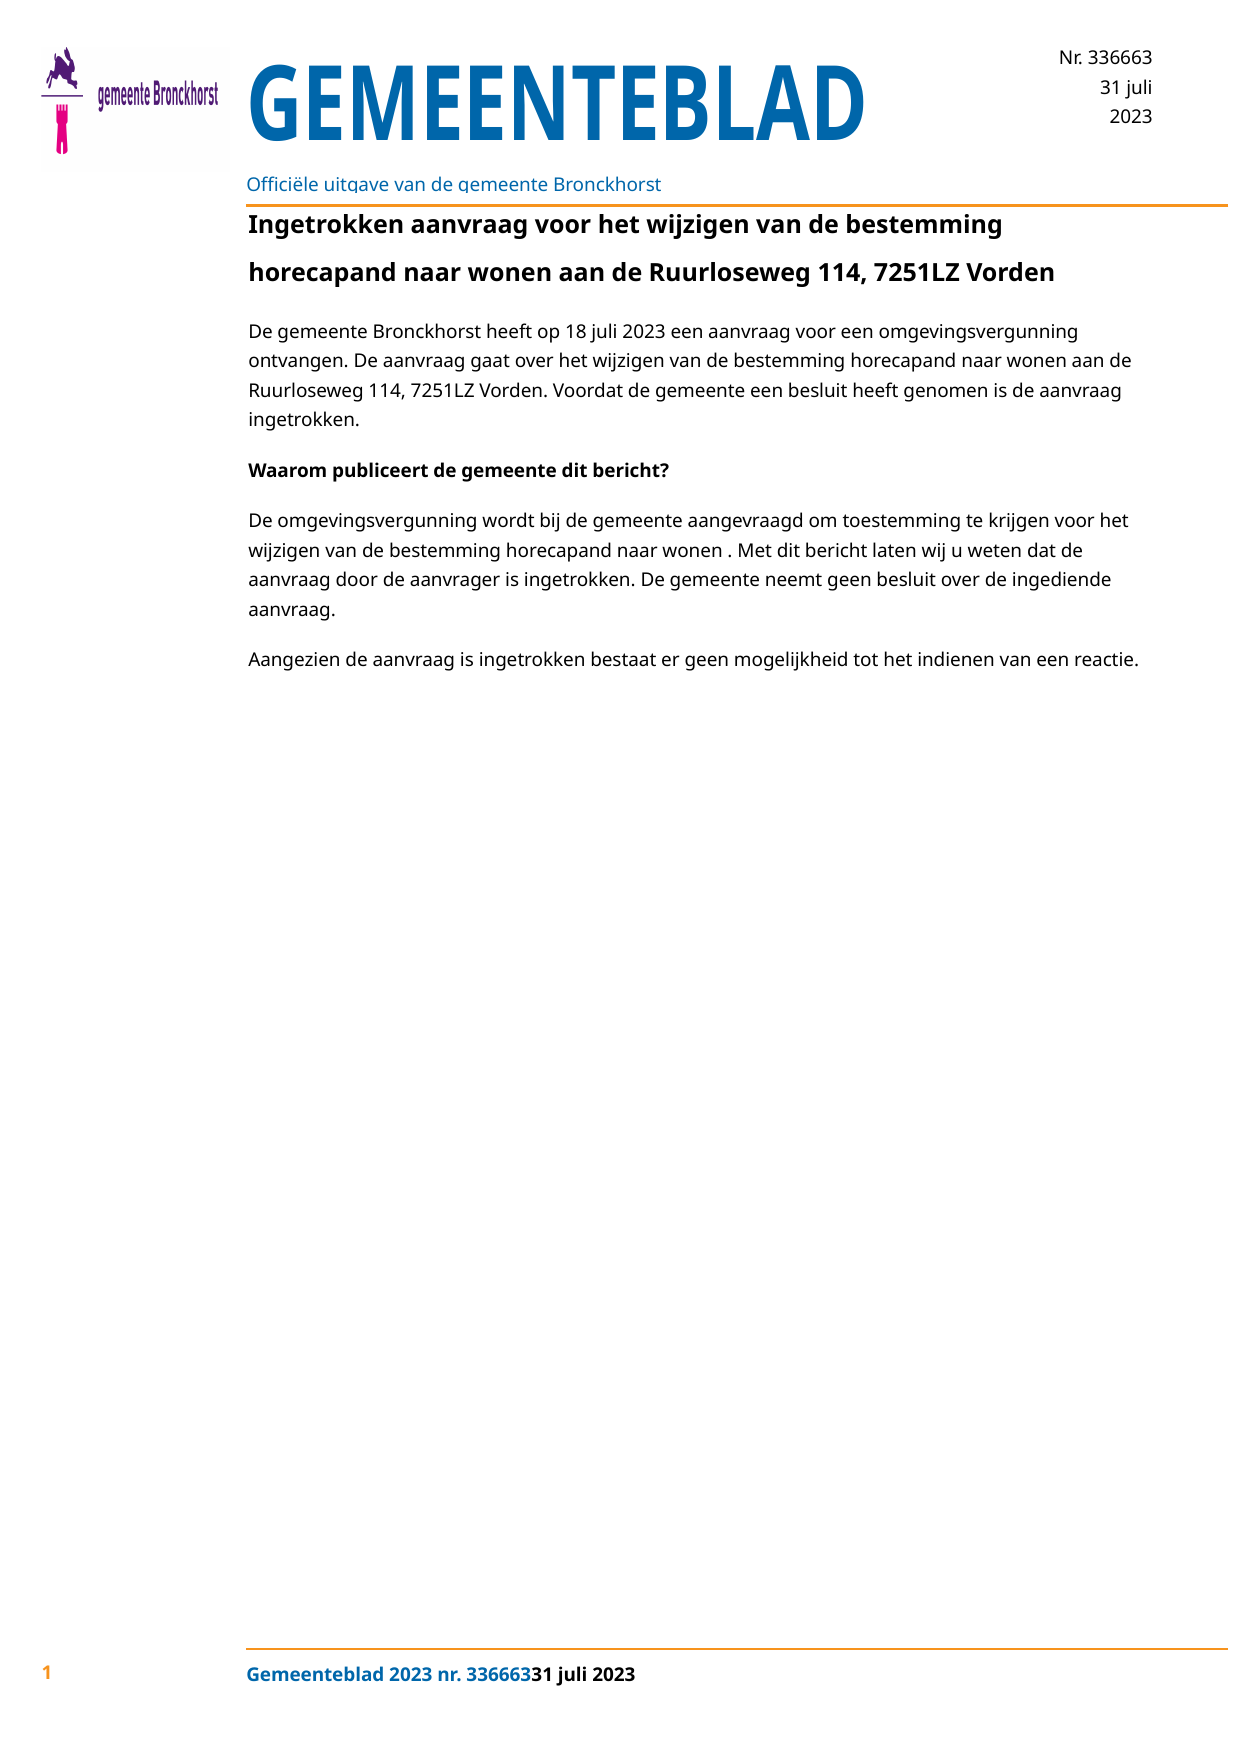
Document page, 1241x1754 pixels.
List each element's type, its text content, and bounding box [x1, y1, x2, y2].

text Aangezien de aanvraag is ingetrokken bestaat er geen mogelijkheid tot het indienen van een reactie. [248, 647, 1152, 672]
text De gemeente Bronckhorst heeft op 18 juli 2023 een aanvraag voor een omgevingsvergunning ontvangen. De aanvraag gaat over het wijzigen van de bestemming horecapand naar wonen aan de Ruurloseweg 114, 7251LZ Vorden. Voordat de gemeente een besluit heeft genomen is de aanvraag ingetrokken. [248, 318, 1152, 432]
text Waarom publiceert de gemeente dit bericht? [248, 457, 1152, 483]
text De omgevingsvergunning wordt bij de gemeente aangevraagd om toestemming te krijgen voor het wijzigen van de bestemming horecapand naar wonen . Met dit bericht laten wij u weten dat de aanvraag door de aanvrager is ingetrokken. De gemeente neemt geen besluit over de ingediende aanvraag. [248, 507, 1152, 622]
picture [41, 47, 231, 172]
text Ingetrokken aanvraag voor het wijzigen van de bestemming horecapand naar wonen aan de Ruurloseweg 114, 7251LZ Vorden [248, 207, 1152, 288]
